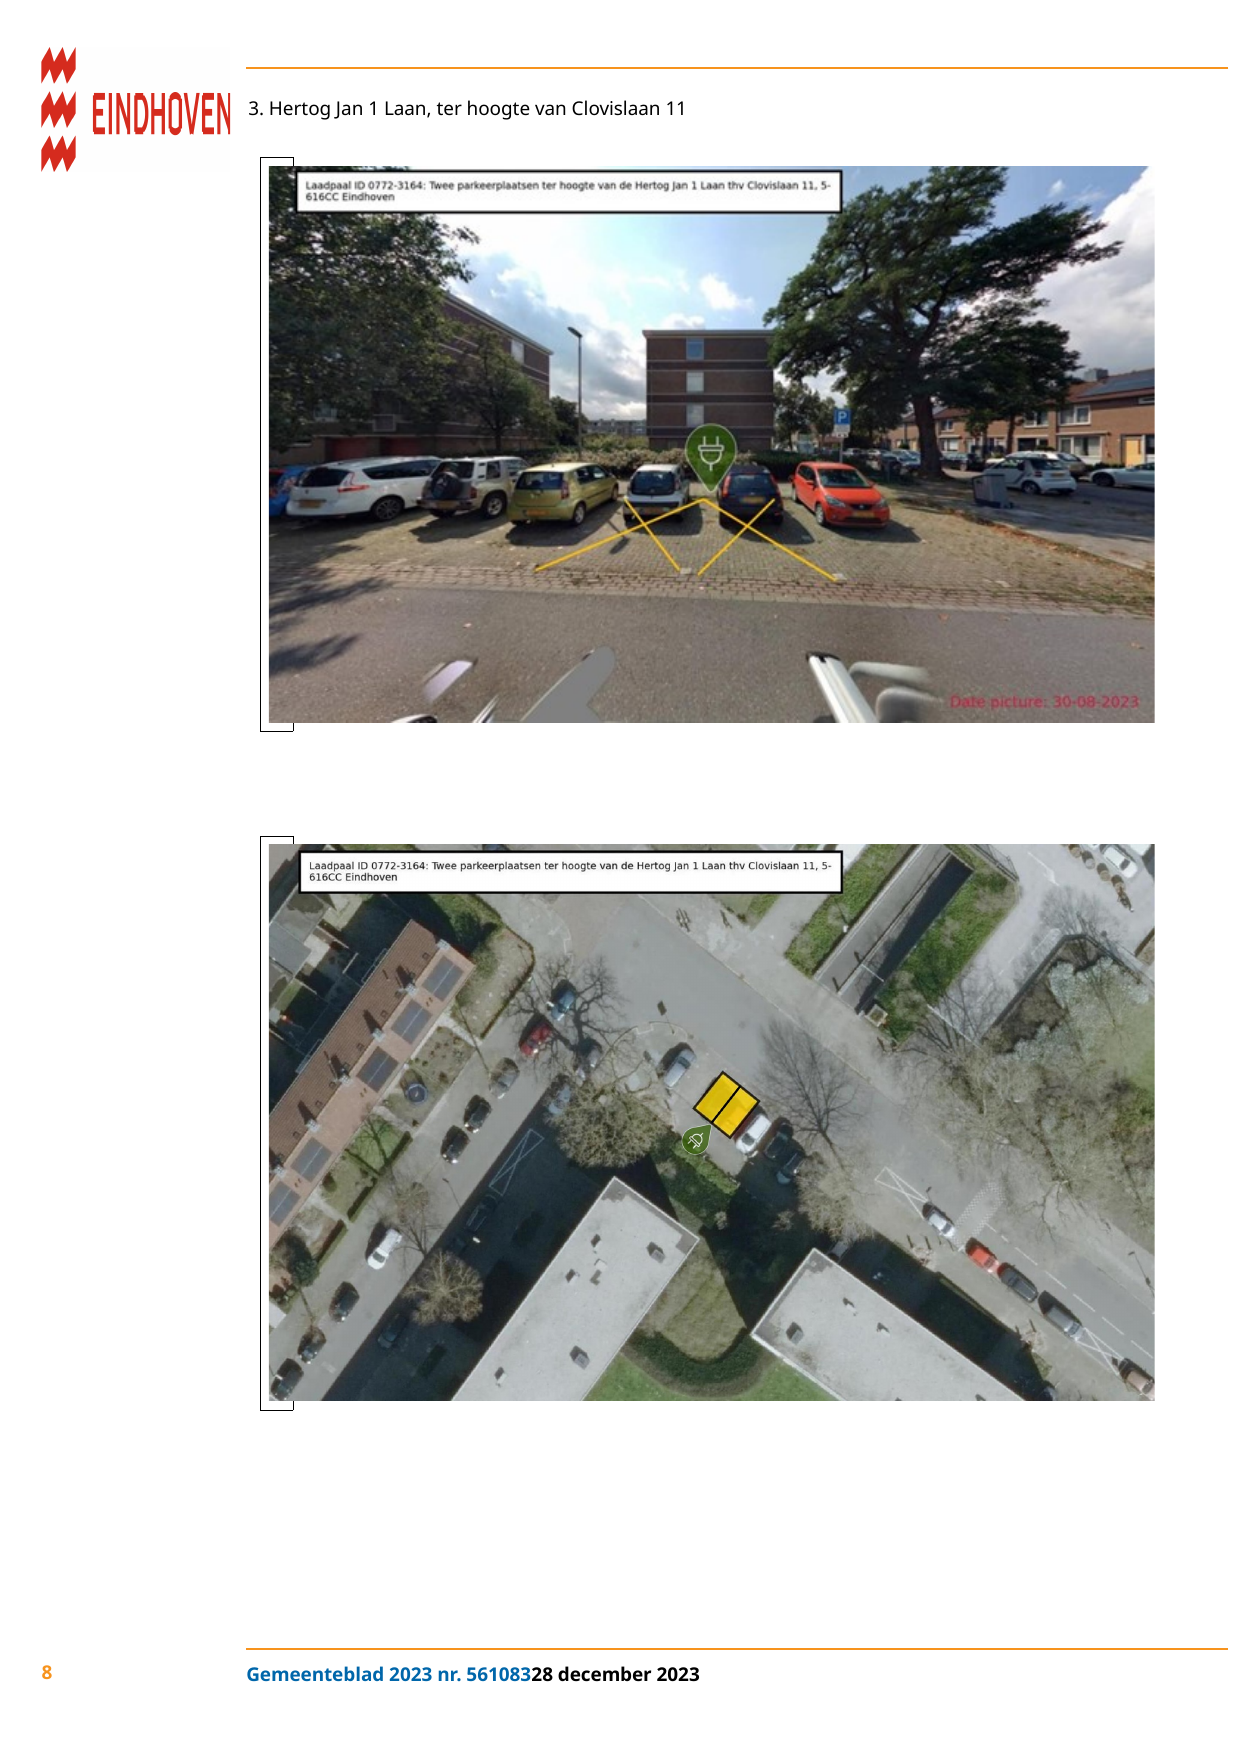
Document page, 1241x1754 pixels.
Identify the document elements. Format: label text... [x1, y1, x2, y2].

picture [268, 166, 1155, 723]
text 3. Hertog Jan 1 Laan, ter hoogte van Clovislaan 11 [248, 95, 1152, 121]
picture [268, 844, 1155, 1401]
picture [41, 47, 231, 172]
